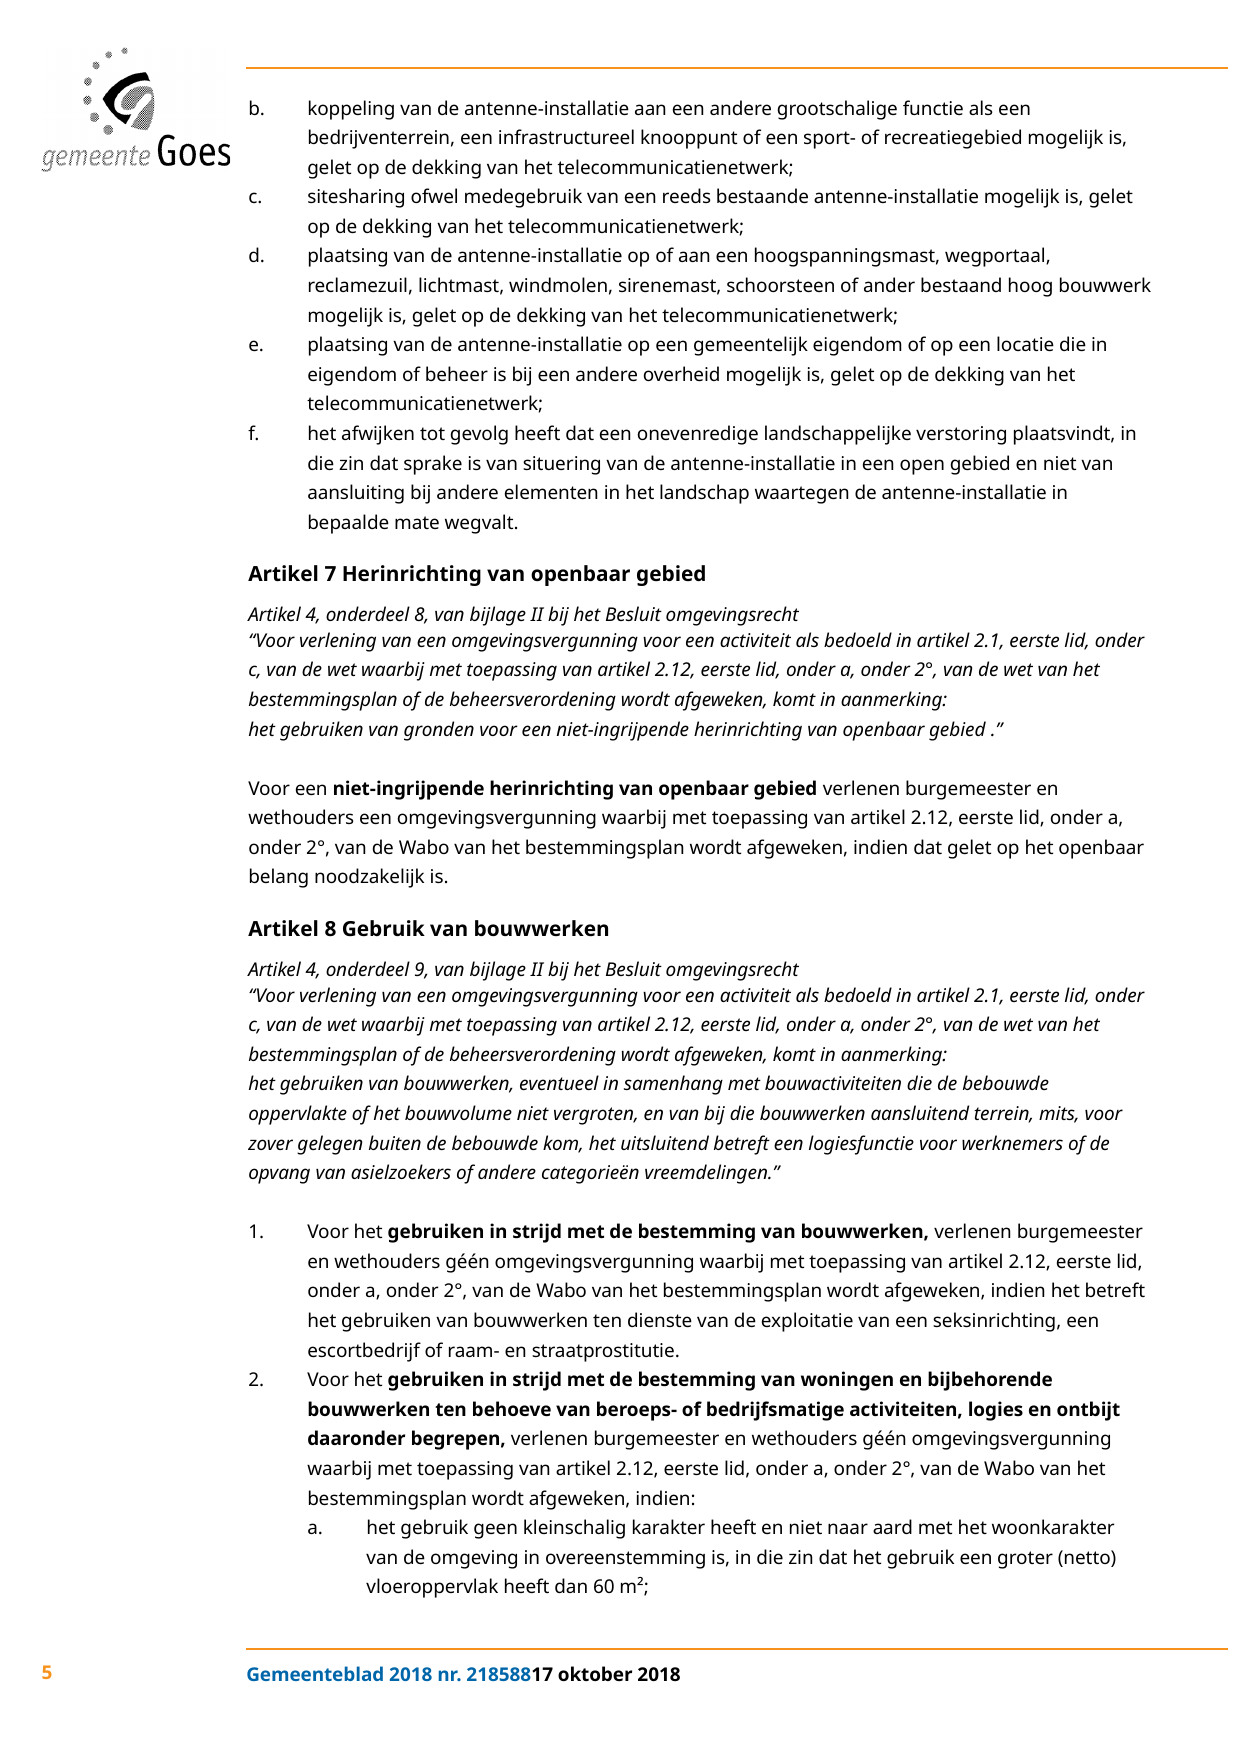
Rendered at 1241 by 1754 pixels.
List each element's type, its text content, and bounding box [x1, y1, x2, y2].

text “Voor verlening van een omgevingsvergunning voor een activiteit als bedoeld in artikel 2.1, eerste lid, onder c, van de wet waarbij met toepassing van artikel 2.12, eerste lid, onder a, onder 2°, van de wet van het bestemmingsplan of de beheersverordening wordt afgeweken, komt in aanmerking: [248, 982, 1152, 1067]
text Artikel 4, onderdeel 9, van bijlage II bij het Besluit omgevingsrecht [248, 956, 1152, 982]
text “Voor verlening van een omgevingsvergunning voor een activiteit als bedoeld in artikel 2.1, eerste lid, onder c, van de wet waarbij met toepassing van artikel 2.12, eerste lid, onder a, onder 2°, van de wet van het bestemmingsplan of de beheersverordening wordt afgeweken, komt in aanmerking: [248, 627, 1152, 712]
text Voor een niet-ingrijpende herinrichting van openbaar gebied verlenen burgemeester en wethouders een omgevingsvergunning waarbij met toepassing van artikel 2.12, eerste lid, onder a, onder 2°, van de Wabo van het bestemmingsplan wordt afgeweken, indien dat gelet op het openbaar belang noodzakelijk is. [248, 775, 1152, 889]
list Voor het gebruiken in strijd met de bestemming van woningen en bijbehorende bouwwerken ten behoeve van beroeps- of bedrijfsmatige activiteiten, logies en ontbijt daaronder begrepen, verlenen burgemeester en wethouders géén omgevingsvergunning waarbij met toepassing van artikel 2.12, eerste lid, onder a, onder 2°, van de Wabo van het bestemmingsplan wordt afgeweken, indien: [248, 1366, 1152, 1511]
list plaatsing van de antenne-installatie op of aan een hoogspanningsmast, wegportaal, reclamezuil, lichtmast, windmolen, sirenemast, schoorsteen of ander bestaand hoog bouwwerk mogelijk is, gelet op de dekking van het telecommunicatienetwerk; [248, 243, 1152, 328]
list het gebruik geen kleinschalig karakter heeft en niet naar aard met het woonkarakter van de omgeving in overeenstemming is, in die zin dat het gebruik een groter (netto) vloeroppervlak heeft dan 60 m²; [307, 1514, 1152, 1599]
text Artikel 4, onderdeel 8, van bijlage II bij het Besluit omgevingsrecht [248, 601, 1152, 627]
text Artikel 7 Herinrichting van openbaar gebied [248, 559, 1152, 588]
list koppeling van de antenne-installatie aan een andere grootschalige functie als een bedrijventerrein, een infrastructureel knooppunt of een sport- of recreatiegebied mogelijk is, gelet op de dekking van het telecommunicatienetwerk; [248, 95, 1152, 180]
list plaatsing van de antenne-installatie op een gemeentelijk eigendom of op een locatie die in eigendom of beheer is bij een andere overheid mogelijk is, gelet op de dekking van het telecommunicatienetwerk; [248, 331, 1152, 416]
text het gebruiken van bouwwerken, eventueel in samenhang met bouwactiviteiten die de bebouwde oppervlakte of het bouwvolume niet vergroten, en van bij die bouwwerken aansluitend terrein, mits, voor zover gelegen buiten de bebouwde kom, het uitsluitend betreft een logiesfunctie voor werknemers of de opvang van asielzoekers of andere categorieën vreemdelingen.” [248, 1071, 1152, 1185]
list het afwijken tot gevolg heeft dat een onevenredige landschappelijke verstoring plaatsvindt, in die zin dat sprake is van situering van de antenne-installatie in een open gebied en niet van aansluiting bij andere elementen in het landschap waartegen de antenne-installatie in bepaalde mate wegvalt. [248, 420, 1152, 535]
text Artikel 8 Gebruik van bouwwerken [248, 914, 1152, 943]
list Voor het gebruiken in strijd met de bestemming van bouwwerken, verlenen burgemeester en wethouders géén omgevingsvergunning waarbij met toepassing van artikel 2.12, eerste lid, onder a, onder 2°, van de Wabo van het bestemmingsplan wordt afgeweken, indien het betreft het gebruiken van bouwwerken ten dienste van de exploitatie van een seksinrichting, een escortbedrijf of raam- en straatprostitutie. [248, 1218, 1152, 1363]
list sitesharing ofwel medegebruik van een reeds bestaande antenne-installatie mogelijk is, gelet op de dekking van het telecommunicatienetwerk; [248, 183, 1152, 239]
picture [41, 47, 231, 172]
text het gebruiken van gronden voor een niet-ingrijpende herinrichting van openbaar gebied .” [248, 716, 1152, 742]
